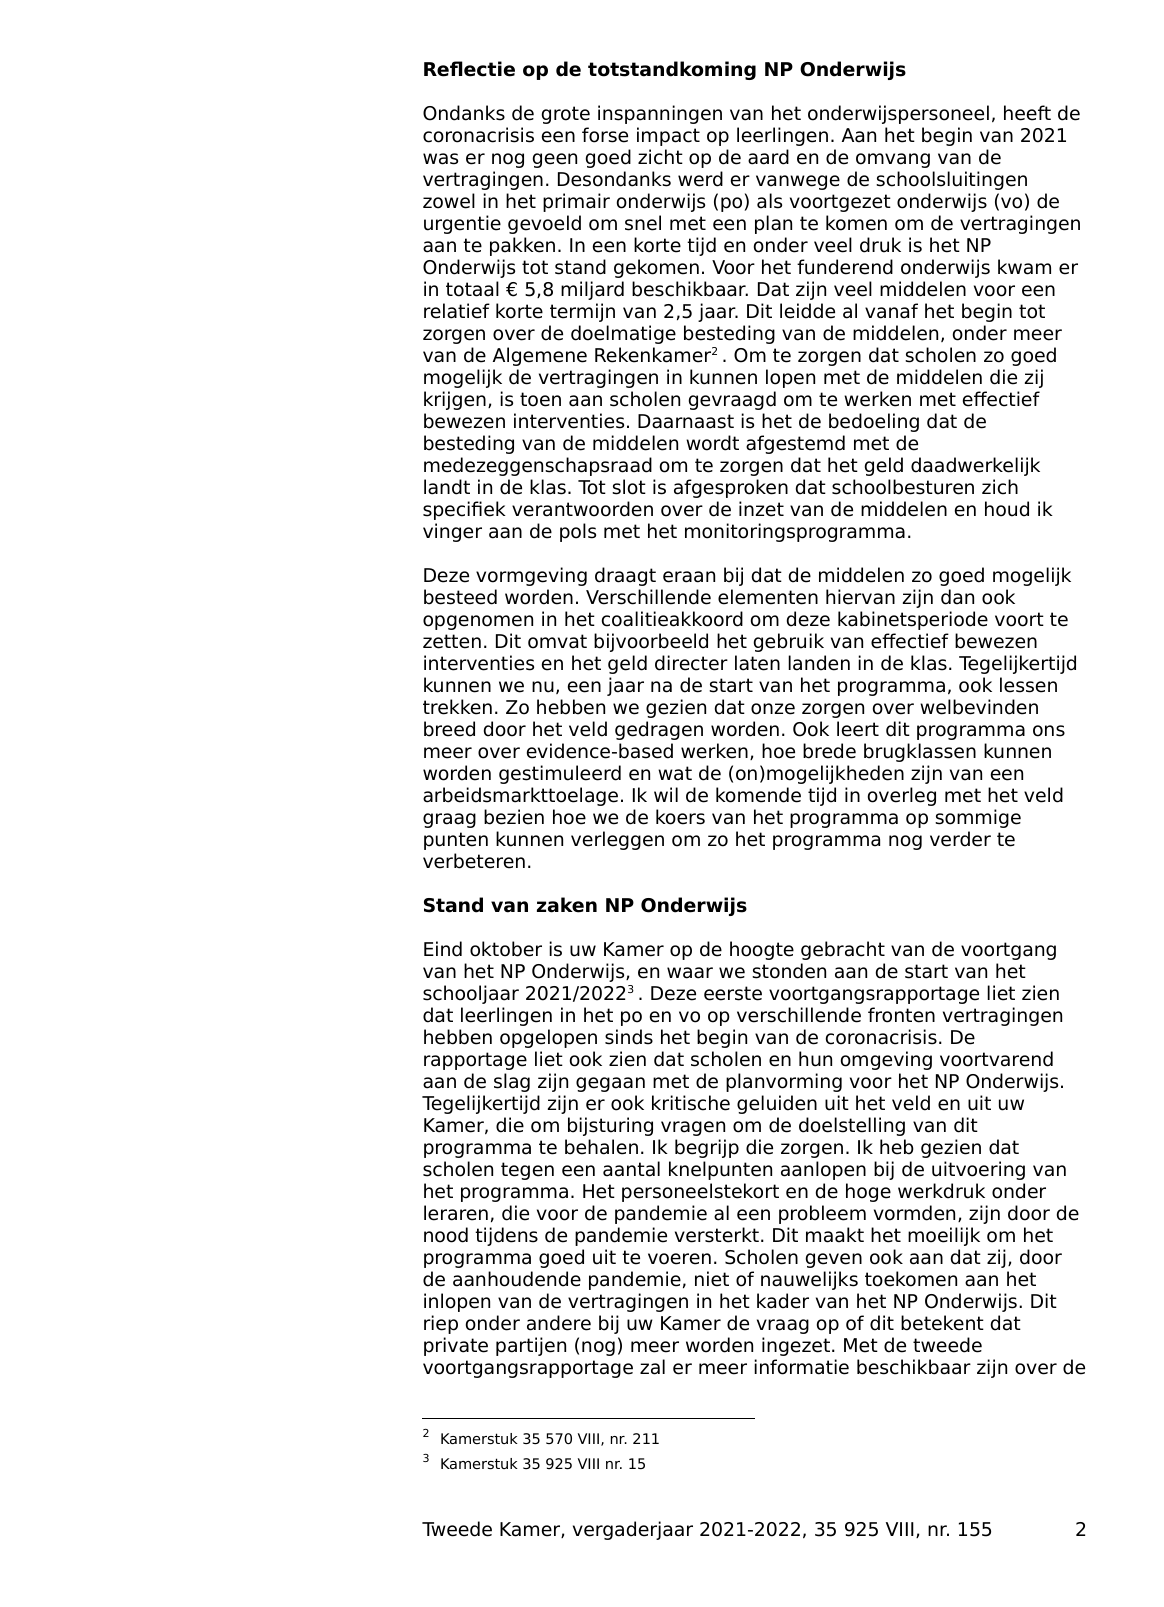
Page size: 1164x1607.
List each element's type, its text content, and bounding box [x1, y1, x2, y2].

subtitle Stand van zaken NP Onderwijs [422, 895, 1087, 917]
text Kamerstuk 35 925 VIII nr. 15 [422, 1452, 1087, 1474]
text Deze vormgeving draagt eraan bij dat de middelen zo goed mogelijk besteed worden. Verschillende elementen hiervan zijn dan ook opgenomen in het coalitieakkoord om deze kabinetsperiode voort te zetten. Dit omvat bijvoorbeeld het gebruik van effectief bewezen interventies en het geld directer laten landen in de klas. Tegelijkertijd kunnen we nu, een jaar na de start van het programma, ook lessen trekken. Zo hebben we gezien dat onze zorgen over welbevinden breed door het veld gedragen worden. Ook leert dit programma ons meer over evidence-based werken, hoe brede brugklassen kunnen worden gestimuleerd en wat de (on)mogelijkheden zijn van een arbeidsmarkttoelage. Ik wil de komende tijd in overleg met het veld graag bezien hoe we de koers van het programma op sommige punten kunnen verleggen om zo het programma nog verder te verbeteren. [422, 565, 1087, 873]
text Kamerstuk 35 570 VIII, nr. 211 [422, 1427, 1087, 1449]
subtitle Reflectie op de totstandkoming NP Onderwijs [422, 59, 1087, 81]
text Eind oktober is uw Kamer op de hoogte gebracht van de voortgang van het NP Onderwijs, en waar we stonden aan de start van het schooljaar 2021/2022. Deze eerste voortgangsrapportage liet zien dat leerlingen in het po en vo op verschillende fronten vertragingen hebben opgelopen sinds het begin van de coronacrisis. De rapportage liet ook zien dat scholen en hun omgeving voortvarend aan de slag zijn gegaan met de planvorming voor het NP Onderwijs. Tegelijkertijd zijn er ook kritische geluiden uit het veld en uit uw Kamer, die om bijsturing vragen om de doelstelling van dit programma te behalen. Ik begrijp die zorgen. Ik heb gezien dat scholen tegen een aantal knelpunten aanlopen bij de uitvoering van het programma. Het personeelstekort en de hoge werkdruk onder leraren, die voor de pandemie al een probleem vormden, zijn door de nood tijdens de pandemie versterkt. Dit maakt het moeilijk om het programma goed uit te voeren. Scholen geven ook aan dat zij, door de aanhoudende pandemie, niet of nauwelijks toekomen aan het inlopen van de vertragingen in het kader van het NP Onderwijs. Dit riep onder andere bij uw Kamer de vraag op of dit betekent dat private partijen (nog) meer worden ingezet. Met de tweede voortgangsrapportage zal er meer informatie beschikbaar zijn over de [422, 939, 1087, 1379]
text Ondanks de grote inspanningen van het onderwijspersoneel, heeft de coronacrisis een forse impact op leerlingen. Aan het begin van 2021 was er nog geen goed zicht op de aard en de omvang van de vertragingen. Desondanks werd er vanwege de schoolsluitingen zowel in het primair onderwijs (po) als voortgezet onderwijs (vo) de urgentie gevoeld om snel met een plan te komen om de vertragingen aan te pakken. In een korte tijd en onder veel druk is het NP Onderwijs tot stand gekomen. Voor het funderend onderwijs kwam er in totaal € 5,8 miljard beschikbaar. Dat zijn veel middelen voor een relatief korte termijn van 2,5 jaar. Dit leidde al vanaf het begin tot zorgen over de doelmatige besteding van de middelen, onder meer van de Algemene Rekenkamer. Om te zorgen dat scholen zo goed mogelijk de vertragingen in kunnen lopen met de middelen die zij krijgen, is toen aan scholen gevraagd om te werken met effectief bewezen interventies. Daarnaast is het de bedoeling dat de besteding van de middelen wordt afgestemd met de medezeggenschapsraad om te zorgen dat het geld daadwerkelijk landt in de klas. Tot slot is afgesproken dat schoolbesturen zich specifiek verantwoorden over de inzet van de middelen en houd ik vinger aan de pols met het monitoringsprogramma. [422, 103, 1087, 543]
